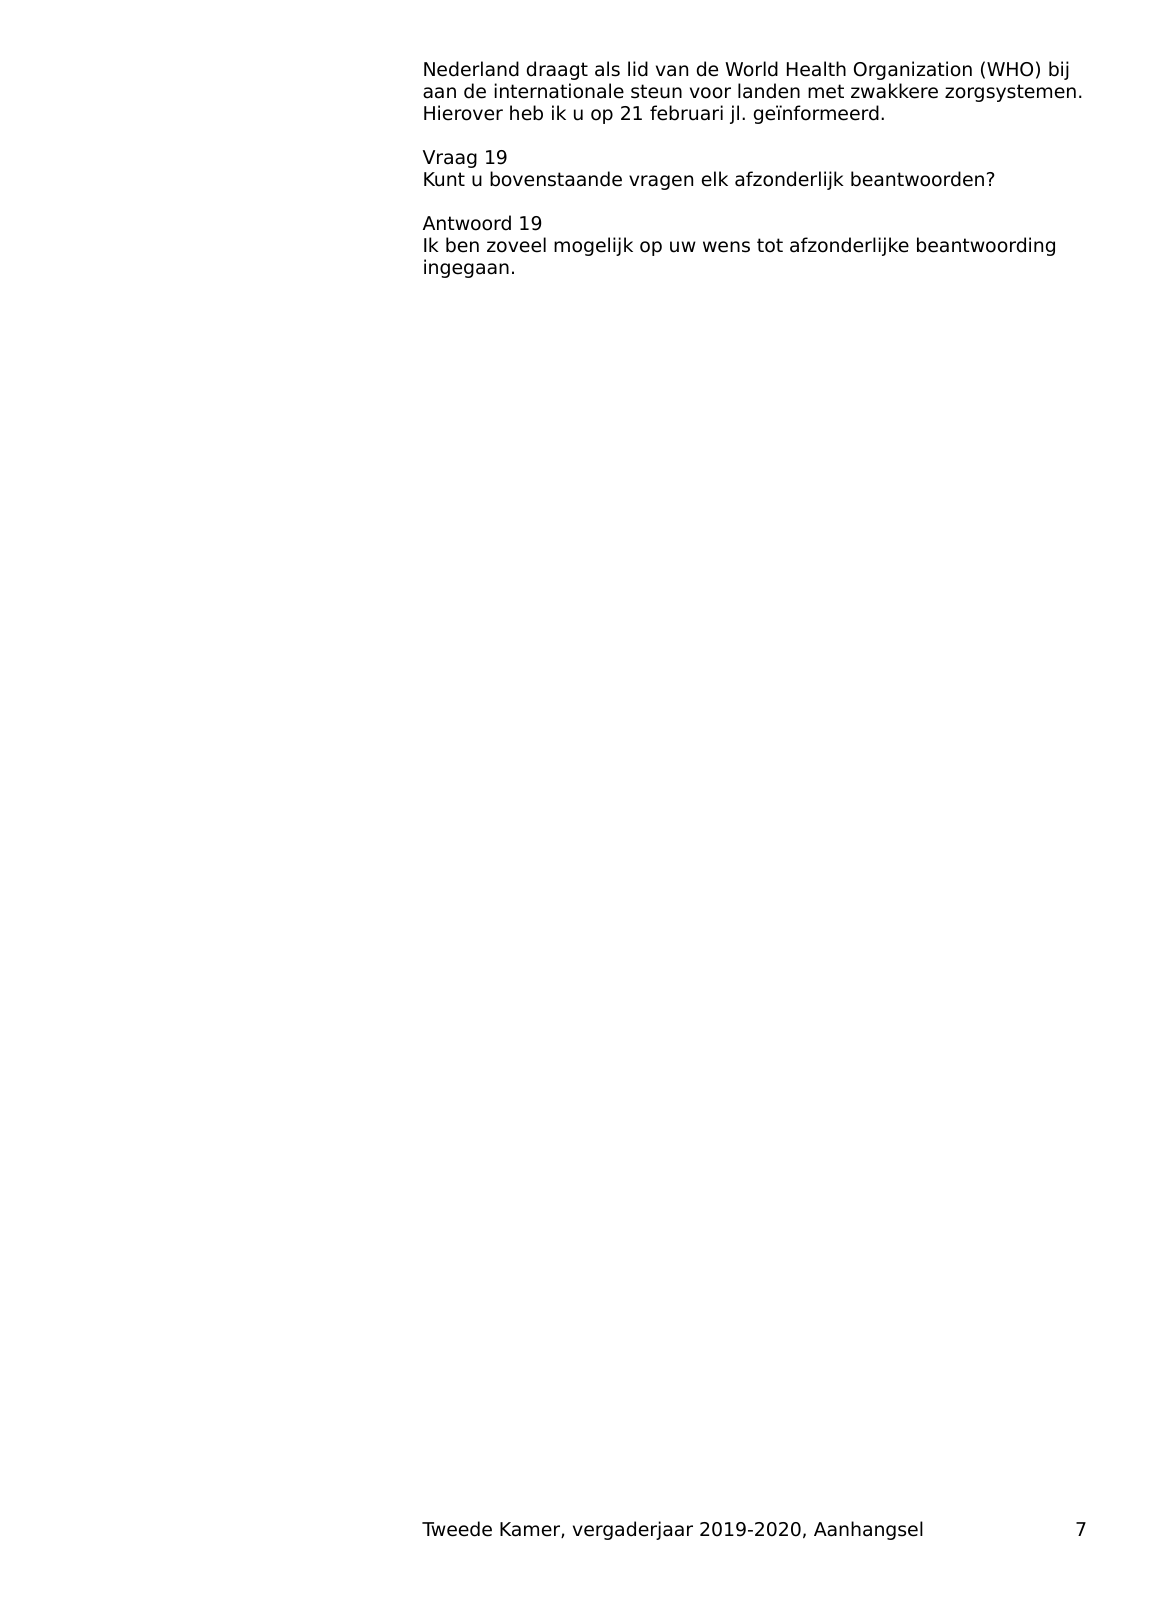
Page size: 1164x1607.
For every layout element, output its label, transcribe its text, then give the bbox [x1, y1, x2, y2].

text Nederland draagt als lid van de World Health Organization (WHO) bij aan de internationale steun voor landen met zwakkere zorgsystemen. Hierover heb ik u op 21 februari jl. geïnformeerd. [422, 59, 1087, 125]
text Ik ben zoveel mogelijk op uw wens tot afzonderlijke beantwoording ingegaan. [422, 235, 1087, 279]
text Kunt u bovenstaande vragen elk afzonderlijk beantwoorden? [422, 169, 1087, 191]
text Antwoord 19 [422, 213, 1087, 235]
text Vraag 19 [422, 147, 1087, 169]
